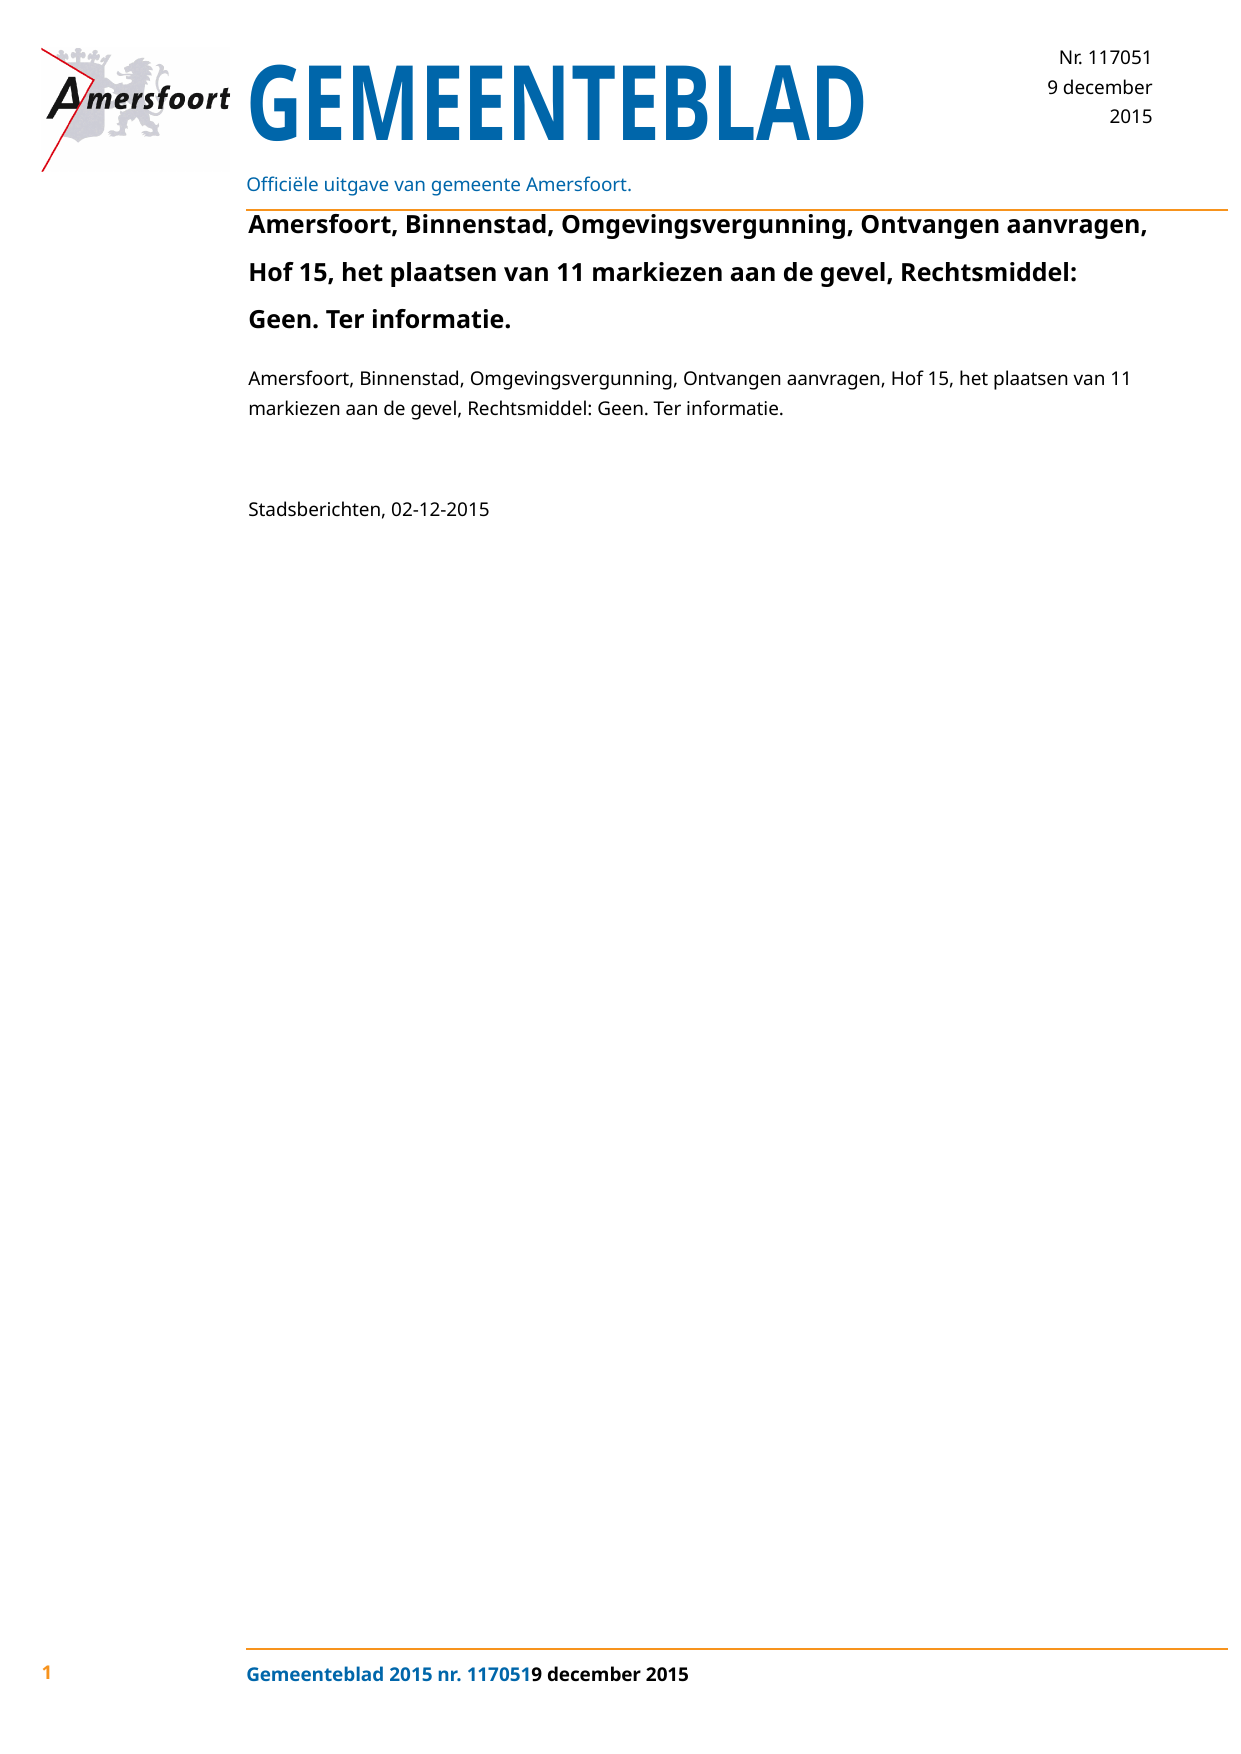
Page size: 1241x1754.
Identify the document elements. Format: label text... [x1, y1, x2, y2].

picture [41, 47, 231, 172]
text Stadsberichten, 02-12-2015 [248, 496, 1152, 522]
text Amersfoort, Binnenstad, Omgevingsvergunning, Ontvangen aanvragen, Hof 15, het plaatsen van 11 markiezen aan de gevel, Rechtsmiddel: Geen. Ter informatie. [248, 366, 1152, 421]
text Amersfoort, Binnenstad, Omgevingsvergunning, Ontvangen aanvragen, Hof 15, het plaatsen van 11 markiezen aan de gevel, Rechtsmiddel: Geen. Ter informatie. [248, 211, 1152, 336]
